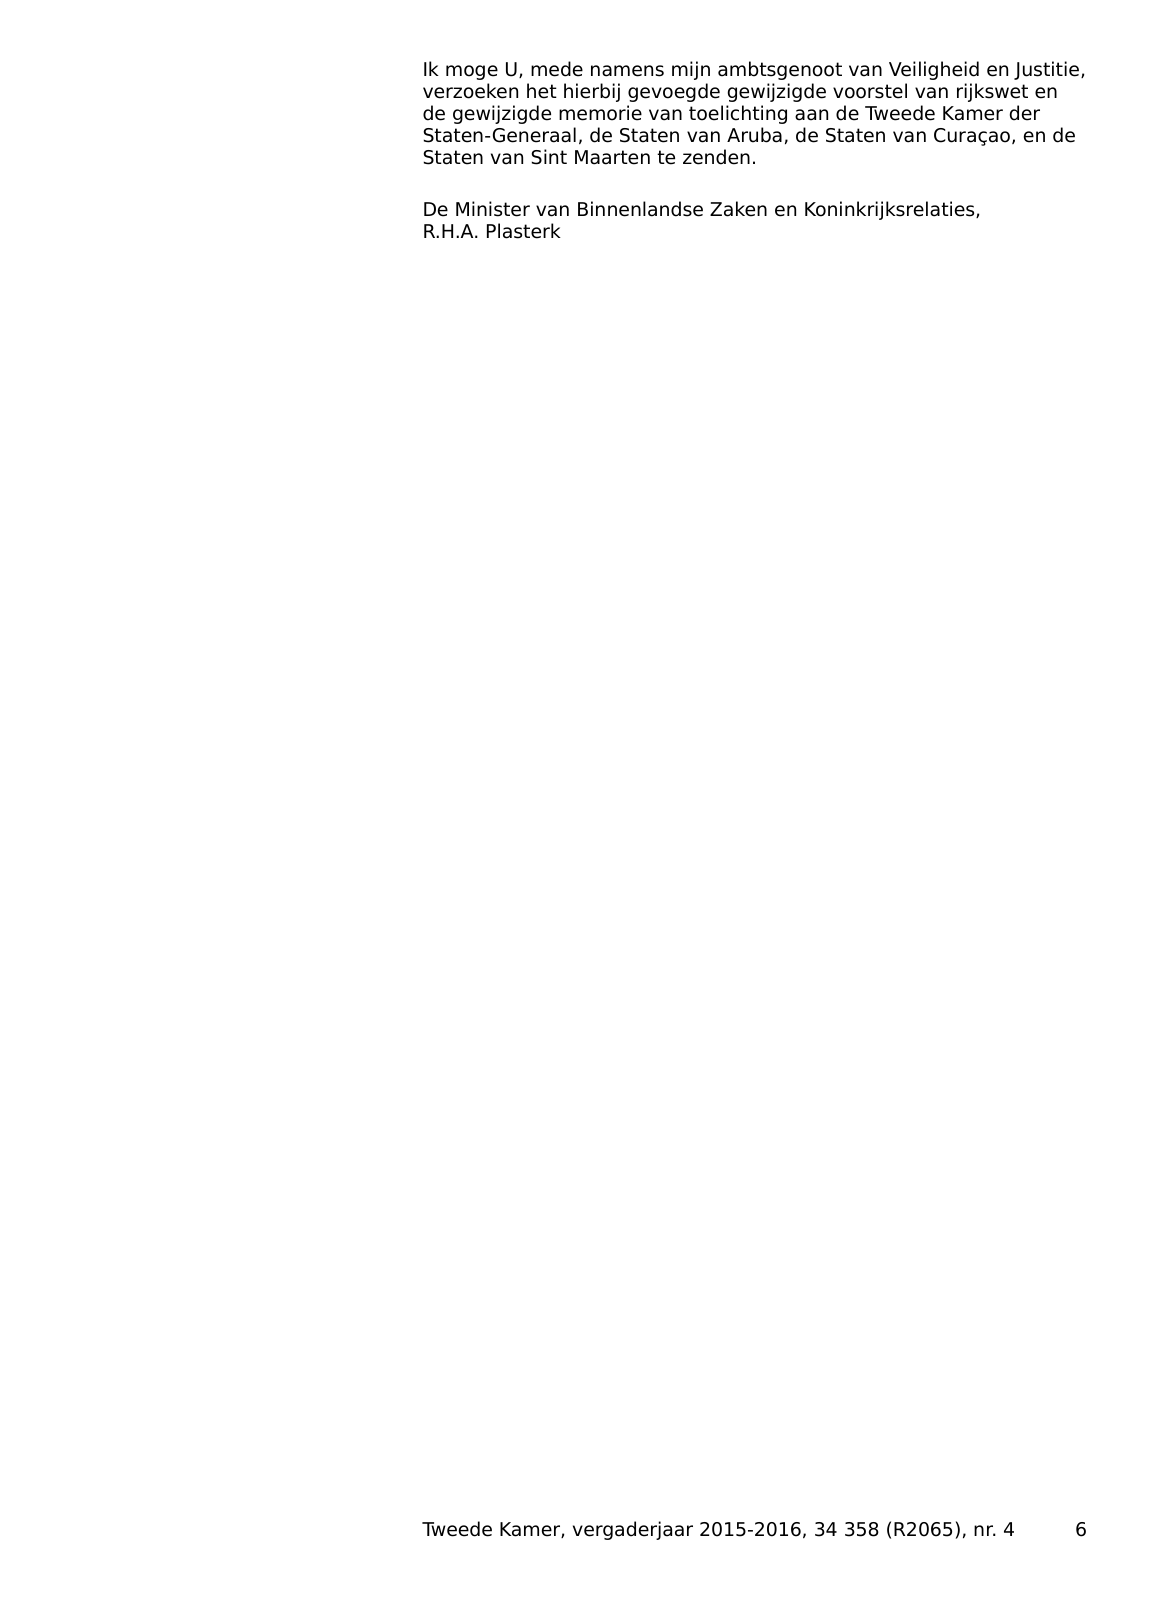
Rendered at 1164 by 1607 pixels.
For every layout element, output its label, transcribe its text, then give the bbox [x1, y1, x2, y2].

text De Minister van Binnenlandse Zaken en Koninkrijksrelaties, R.H.A. Plasterk [422, 199, 1087, 243]
text Ik moge U, mede namens mijn ambtsgenoot van Veiligheid en Justitie, verzoeken het hierbij gevoegde gewijzigde voorstel van rijkswet en de gewijzigde memorie van toelichting aan de Tweede Kamer der Staten-Generaal, de Staten van Aruba, de Staten van Curaçao, en de Staten van Sint Maarten te zenden. [422, 59, 1087, 169]
